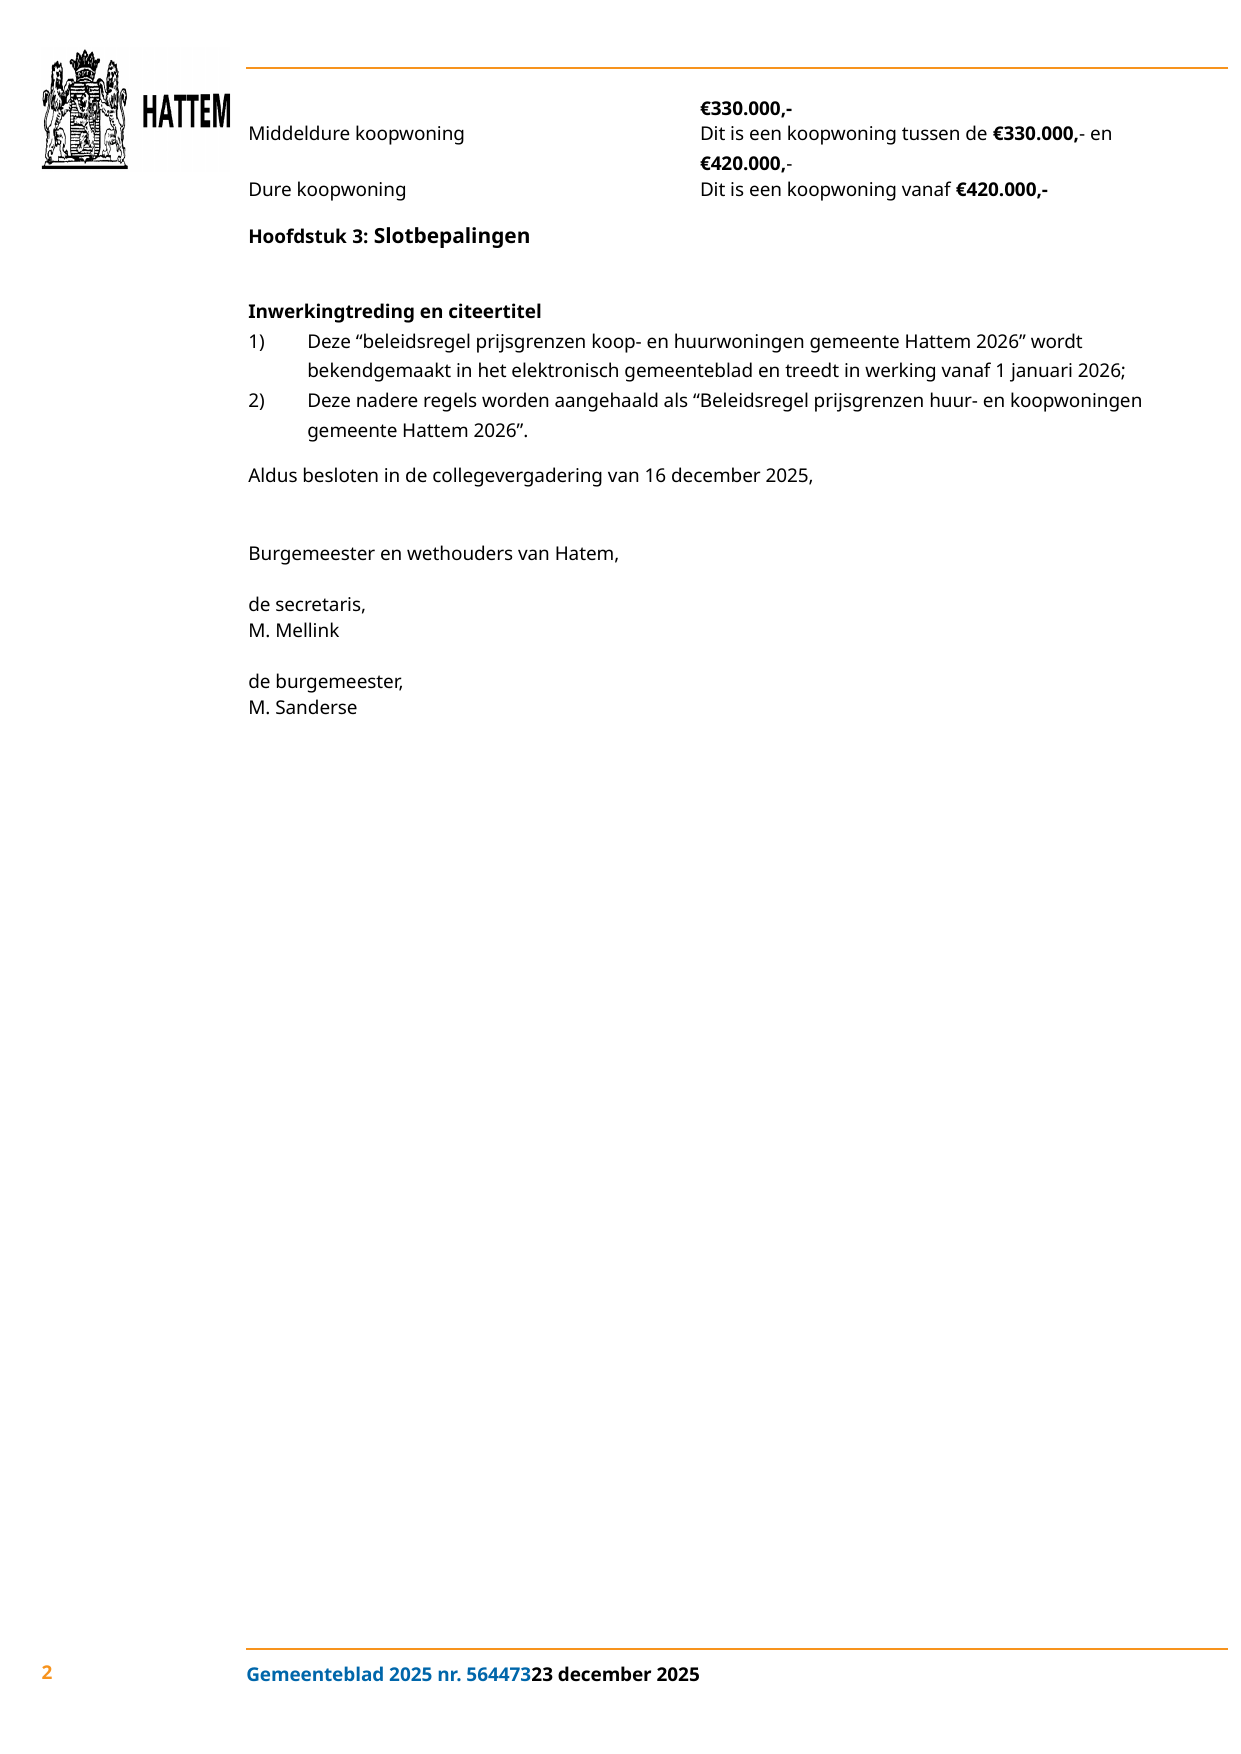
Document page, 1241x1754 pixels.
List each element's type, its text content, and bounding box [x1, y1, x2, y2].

text de burgemeester, [248, 668, 1152, 694]
list Deze “beleidsregel prijsgrenzen koop- en huurwoningen gemeente Hattem 2026” wordt bekendgemaakt in het elektronisch gemeenteblad en treedt in werking vanaf 1 januari 2026; [248, 328, 1152, 383]
list Deze nadere regels worden aangehaald als “Beleidsregel prijsgrenzen huur- en koopwoningen gemeente Hattem 2026”. [248, 387, 1152, 443]
text M. Mellink [248, 617, 1152, 643]
table_cell Middeldure koopwoning [248, 121, 700, 176]
text M. Sanderse [248, 694, 1152, 720]
table_cell [248, 95, 700, 121]
table_cell €330.000,- [700, 95, 1152, 121]
text Burgemeester en wethouders van Hatem, [248, 540, 1152, 565]
text Aldus besloten in de collegevergadering van 16 december 2025, [248, 462, 1152, 488]
text Hoofdstuk 3: Slotbepalingen [248, 221, 1152, 249]
table_cell Dit is een koopwoning tussen de €330.000,- en €420.000,- [700, 121, 1152, 176]
text Inwerkingtreding en citeertitel [248, 298, 1152, 324]
table_cell Dure koopwoning [248, 176, 700, 202]
text de secretaris, [248, 591, 1152, 617]
table_cell Dit is een koopwoning vanaf €420.000,- [700, 176, 1152, 202]
picture [41, 47, 231, 172]
